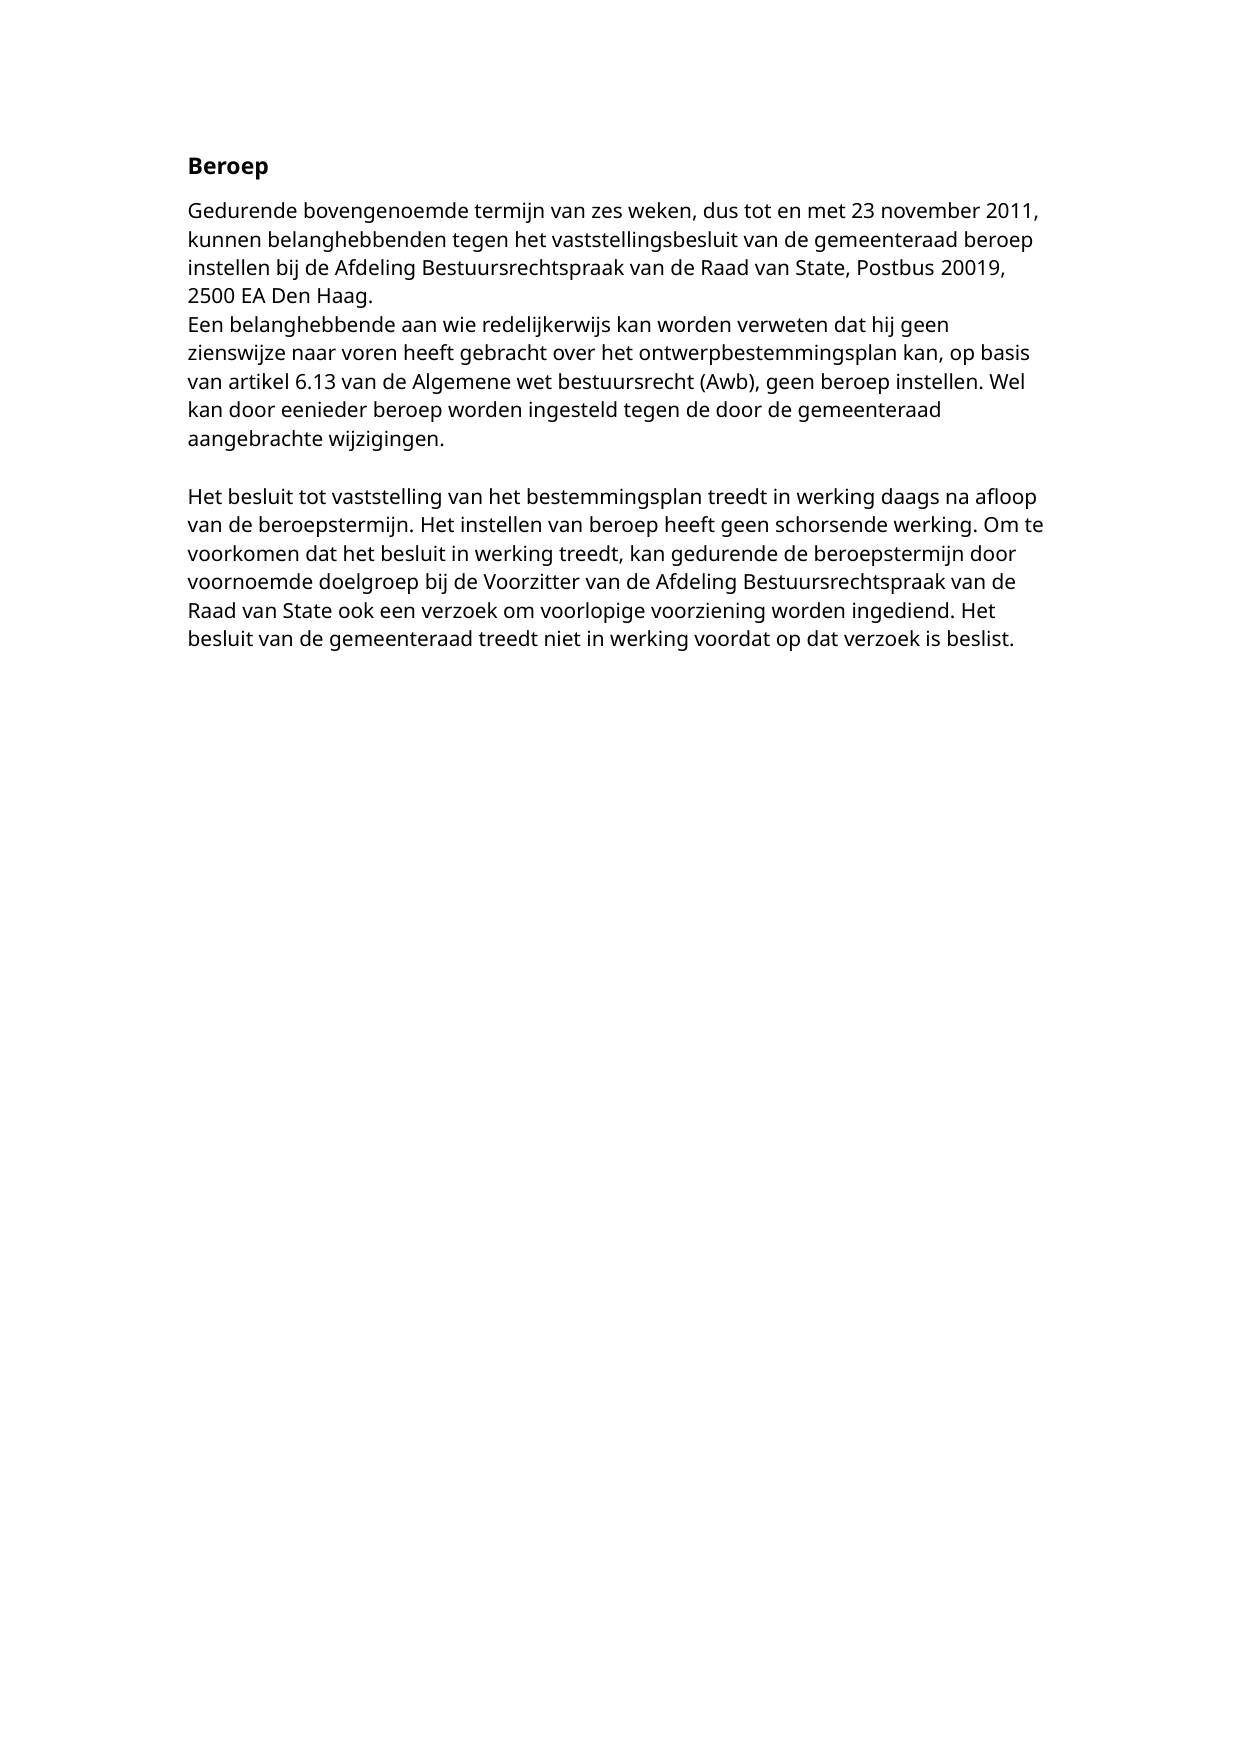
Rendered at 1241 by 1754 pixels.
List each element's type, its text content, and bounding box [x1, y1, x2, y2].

text Gedurende bovengenoemde termijn van zes weken, dus tot en met 23 november 2011, kunnen belanghebbenden tegen het vaststellingsbesluit van de gemeenteraad beroep instellen bij de Afdeling Bestuursrechtspraak van de Raad van State, Postbus 20019, 2500 EA Den Haag. [187, 196, 1053, 310]
text Een belanghebbende aan wie redelijkerwijs kan worden verweten dat hij geen zienswijze naar voren heeft gebracht over het ontwerpbestemmingsplan kan, op basis van artikel 6.13 van de Algemene wet bestuursrecht (Awb), geen beroep instellen. Wel kan door eenieder beroep worden ingesteld tegen de door de gemeenteraad aangebrachte wijzigingen. [187, 310, 1053, 452]
text Het besluit tot vaststelling van het bestemmingsplan treedt in werking daags na afloop van de beroepstermijn. Het instellen van beroep heeft geen schorsende werking. Om te voorkomen dat het besluit in werking treedt, kan gedurende de beroepstermijn door voornoemde doelgroep bij de Voorzitter van de Afdeling Bestuursrechtspraak van de Raad van State ook een verzoek om voorlopige voorziening worden ingediend. Het besluit van de gemeenteraad treedt niet in werking voordat op dat verzoek is beslist. [187, 482, 1053, 653]
subtitle Beroep [187, 150, 1053, 181]
